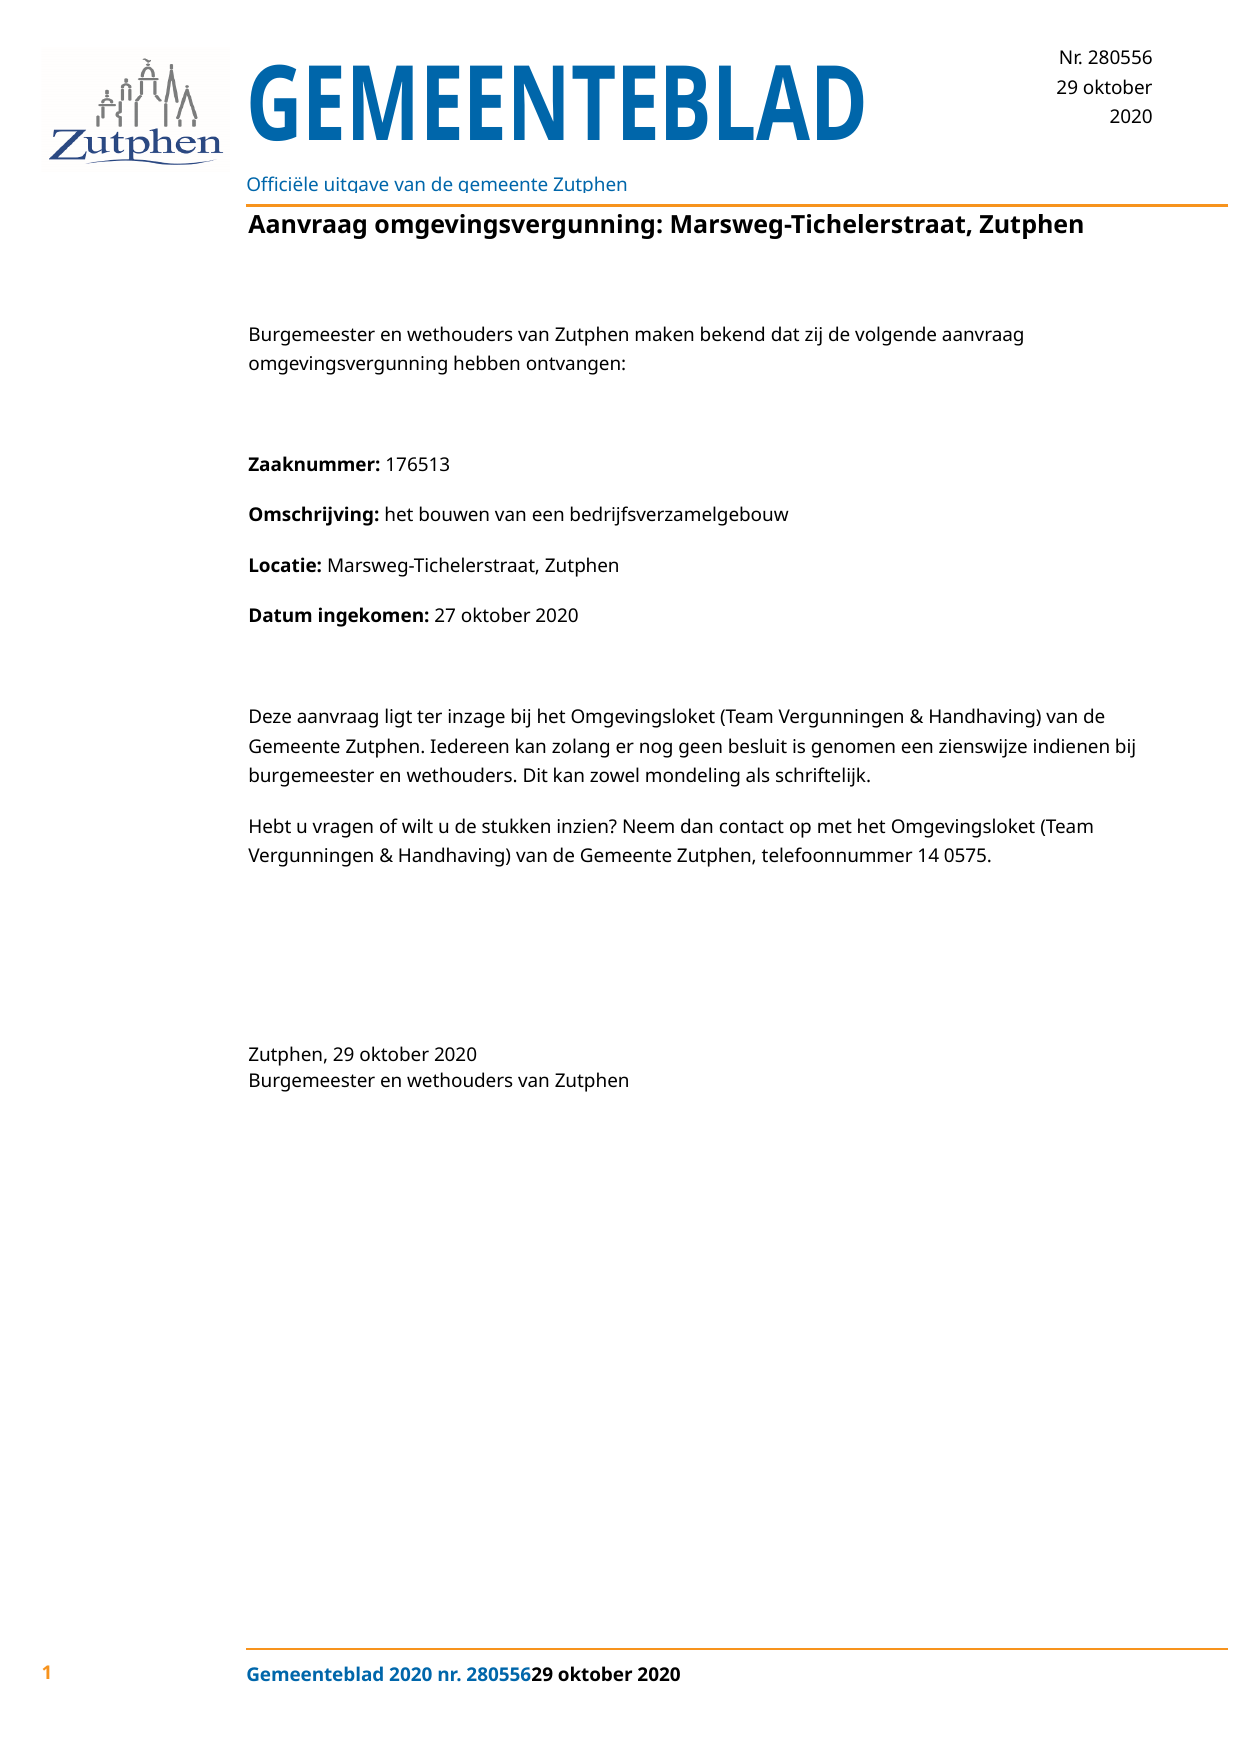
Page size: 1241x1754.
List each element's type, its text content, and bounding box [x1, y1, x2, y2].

text Zutphen, 29 oktober 2020 [248, 1041, 1152, 1067]
text Burgemeester en wethouders van Zutphen [248, 1067, 1152, 1093]
text Datum ingekomen: 27 oktober 2020 [248, 602, 1152, 628]
text Burgemeester en wethouders van Zutphen maken bekend dat zij de volgende aanvraag omgevingsvergunning hebben ontvangen: [248, 321, 1152, 376]
text Locatie: Marsweg-Tichelerstraat, Zutphen [248, 552, 1152, 578]
text Deze aanvraag ligt ter inzage bij het Omgevingsloket (Team Vergunningen & Handhaving) van de Gemeente Zutphen. Iedereen kan zolang er nog geen besluit is genomen een zienswijze indienen bij burgemeester en wethouders. Dit kan zowel mondeling als schriftelijk. [248, 703, 1152, 788]
text Zaaknummer: 176513 [248, 451, 1152, 477]
text Aanvraag omgevingsvergunning: Marsweg-Tichelerstraat, Zutphen [248, 207, 1152, 241]
picture [41, 47, 231, 172]
text Omschrijving: het bouwen van een bedrijfsverzamelgebouw [248, 502, 1152, 527]
text Hebt u vragen of wilt u de stukken inzien? Neem dan contact op met het Omgevingsloket (Team Vergunningen & Handhaving) van de Gemeente Zutphen, telefoonnummer 14 0575. [248, 813, 1152, 868]
